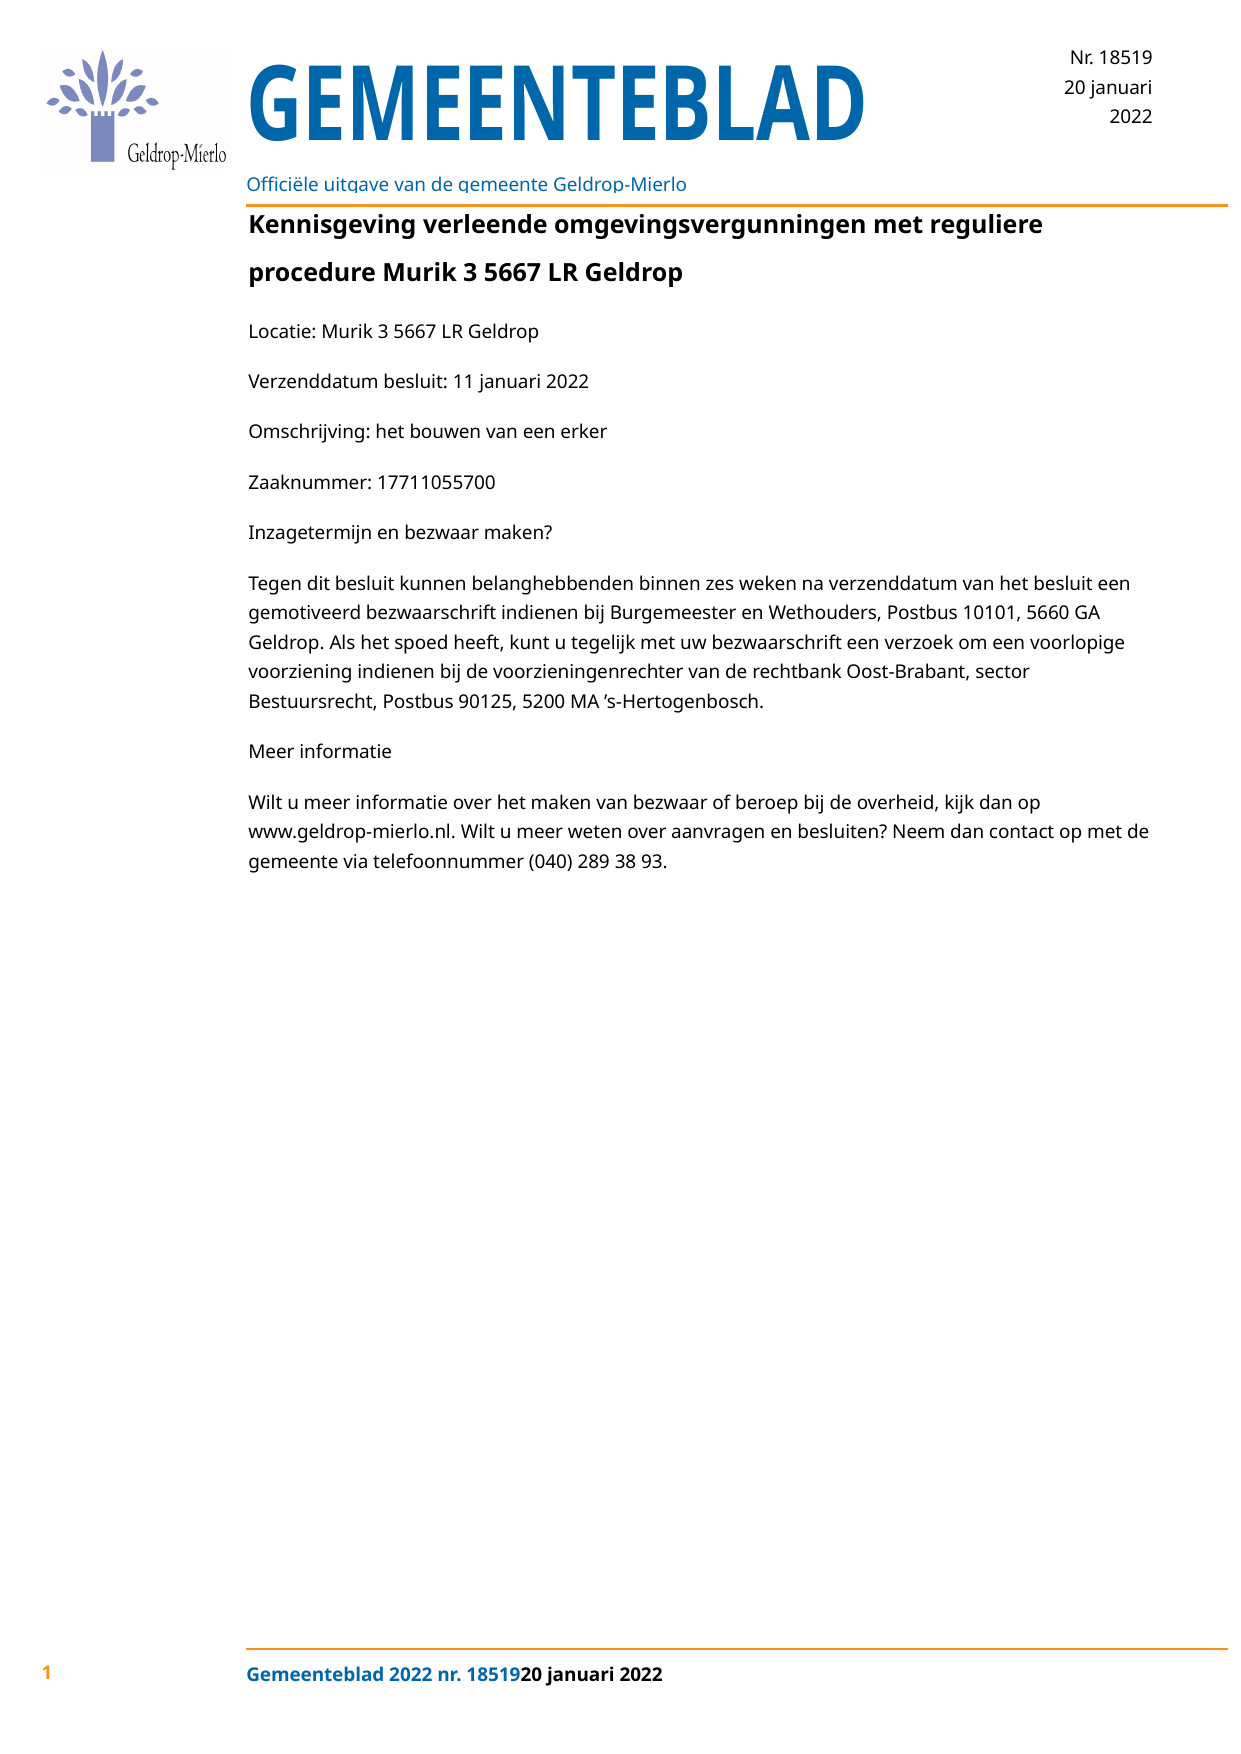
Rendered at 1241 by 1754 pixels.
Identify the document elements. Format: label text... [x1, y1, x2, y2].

text Verzenddatum besluit: 11 januari 2022 [248, 368, 1152, 394]
text Zaaknummer: 17711055700 [248, 469, 1152, 495]
text Kennisgeving verleende omgevingsvergunningen met reguliere procedure Murik 3 5667 LR Geldrop [248, 207, 1152, 288]
text Locatie: Murik 3 5667 LR Geldrop [248, 318, 1152, 344]
text Omschrijving: het bouwen van een erker [248, 419, 1152, 444]
text Wilt u meer informatie over het maken van bezwaar of beroep bij de overheid, kijk dan op www.geldrop-mierlo.nl. Wilt u meer weten over aanvragen en besluiten? Neem dan contact op met de gemeente via telefoonnummer (040) 289 38 93. [248, 789, 1152, 874]
text Tegen dit besluit kunnen belanghebbenden binnen zes weken na verzenddatum van het besluit een gemotiveerd bezwaarschrift indienen bij Burgemeester en Wethouders, Postbus 10101, 5660 GA Geldrop. Als het spoed heeft, kunt u tegelijk met uw bezwaarschrift een verzoek om een voorlopige voorziening indienen bij de voorzieningenrechter van de rechtbank Oost-Brabant, sector Bestuursrecht, Postbus 90125, 5200 MA ’s-Hertogenbosch. [248, 570, 1152, 714]
text Inzagetermijn en bezwaar maken? [248, 519, 1152, 545]
text Meer informatie [248, 739, 1152, 764]
picture [41, 47, 231, 172]
